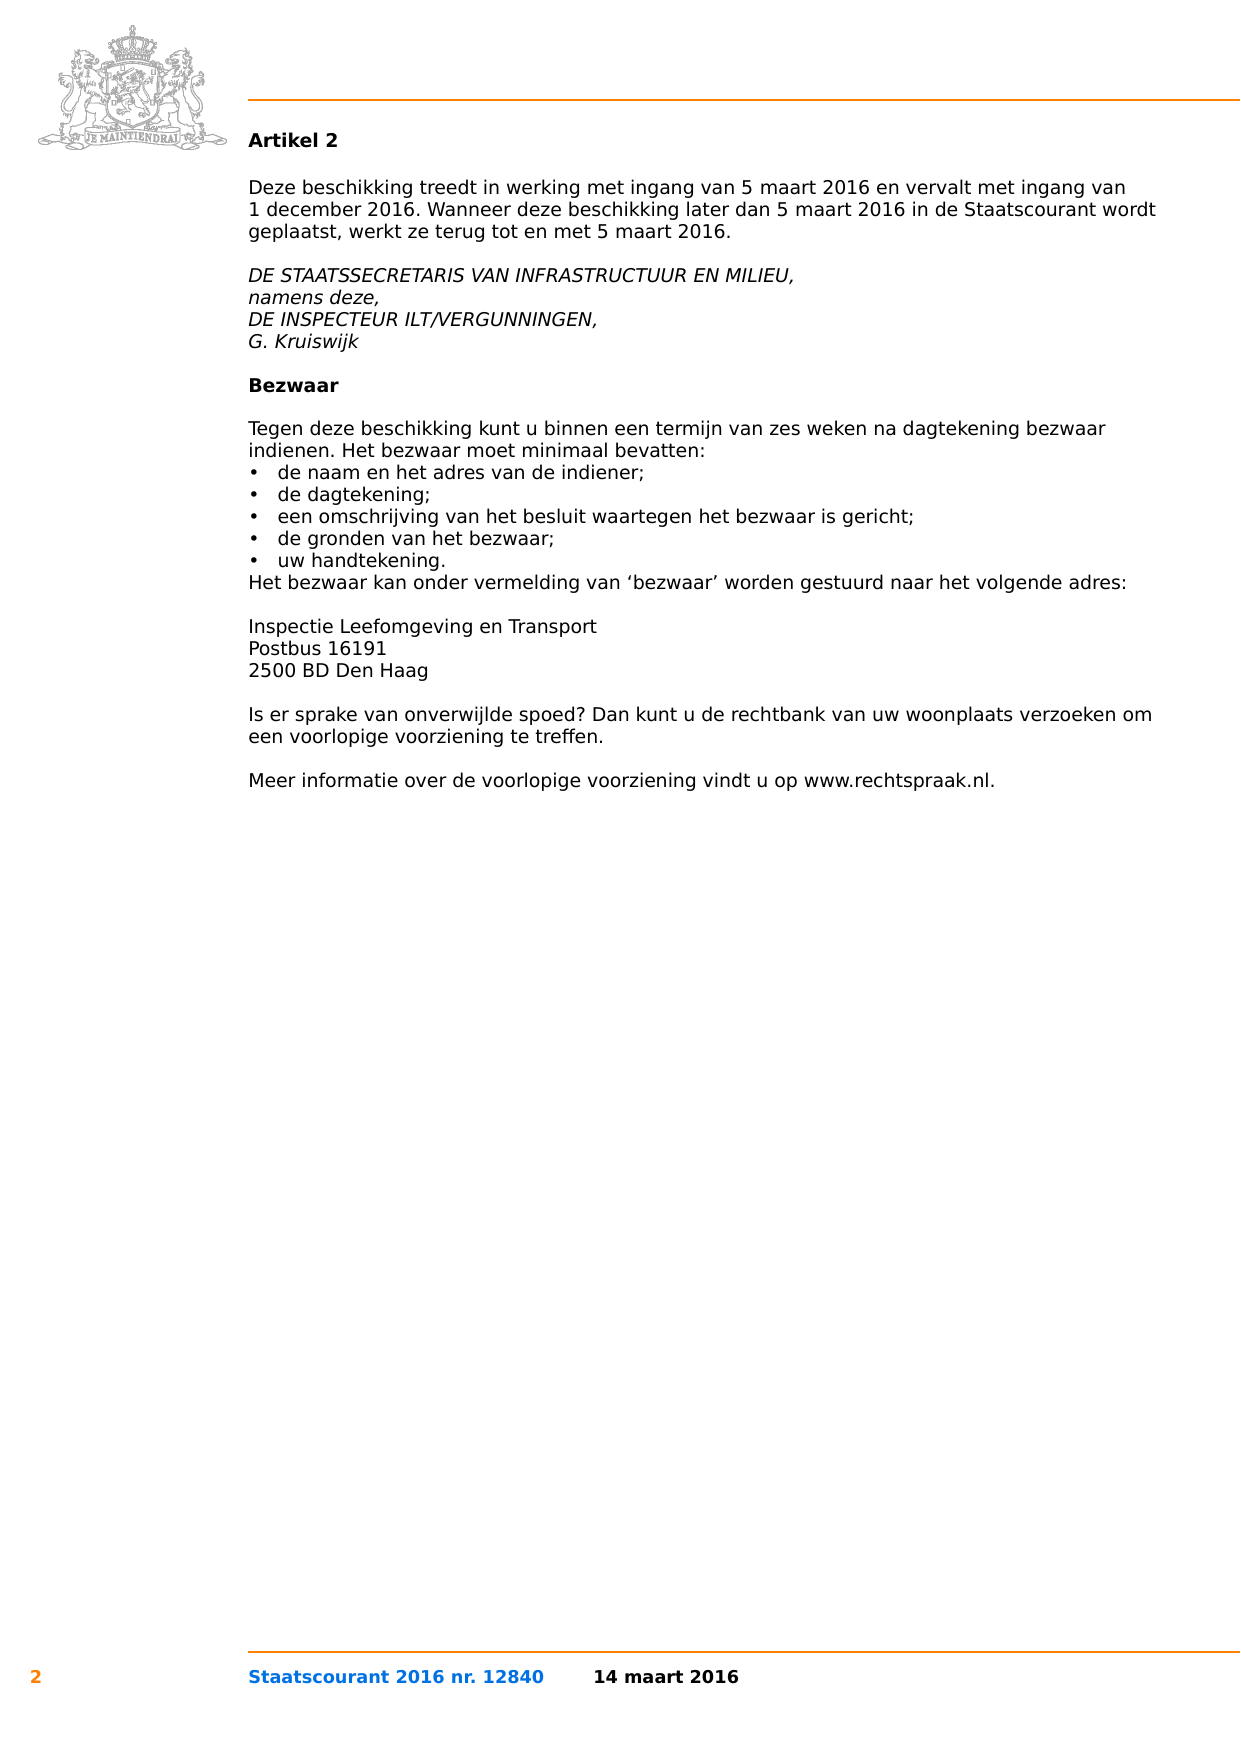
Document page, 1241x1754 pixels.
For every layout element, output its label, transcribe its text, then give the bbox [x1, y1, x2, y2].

text 2500 BD Den Haag [248, 660, 1163, 682]
text Is er sprake van onverwijlde spoed? Dan kunt u de rechtbank van uw woonplaats verzoeken om een voorlopige voorziening te treffen. [248, 704, 1163, 748]
text • de gronden van het bezwaar; [248, 528, 1163, 550]
text Bezwaar [248, 374, 1163, 396]
text • de naam en het adres van de indiener; [248, 462, 1163, 484]
text Meer informatie over de voorlopige voorziening vindt u op www.rechtspraak.nl. [248, 770, 1163, 792]
text • uw handtekening. [248, 550, 1163, 572]
text Inspectie Leefomgeving en Transport [248, 616, 1163, 638]
text • een omschrijving van het besluit waartegen het bezwaar is gericht; [248, 506, 1163, 528]
text Tegen deze beschikking kunt u binnen een termijn van zes weken na dagtekening bezwaar indienen. Het bezwaar moet minimaal bevatten: [248, 418, 1163, 462]
picture [38, 25, 227, 150]
text Postbus 16191 [248, 638, 1163, 660]
text DE STAATSSECRETARIS VAN INFRASTRUCTUUR EN MILIEU, namens deze, DE INSPECTEUR ILT/VERGUNNINGEN, G. Kruiswijk [248, 265, 1163, 353]
subtitle Artikel 2 [248, 130, 1163, 152]
text Het bezwaar kan onder vermelding van ‘bezwaar’ worden gestuurd naar het volgende adres: [248, 572, 1163, 594]
text Deze beschikking treedt in werking met ingang van 5 maart 2016 en vervalt met ingang van 1 december 2016. Wanneer deze beschikking later dan 5 maart 2016 in de Staatscourant wordt geplaatst, werkt ze terug tot en met 5 maart 2016. [248, 177, 1163, 243]
text • de dagtekening; [248, 484, 1163, 506]
